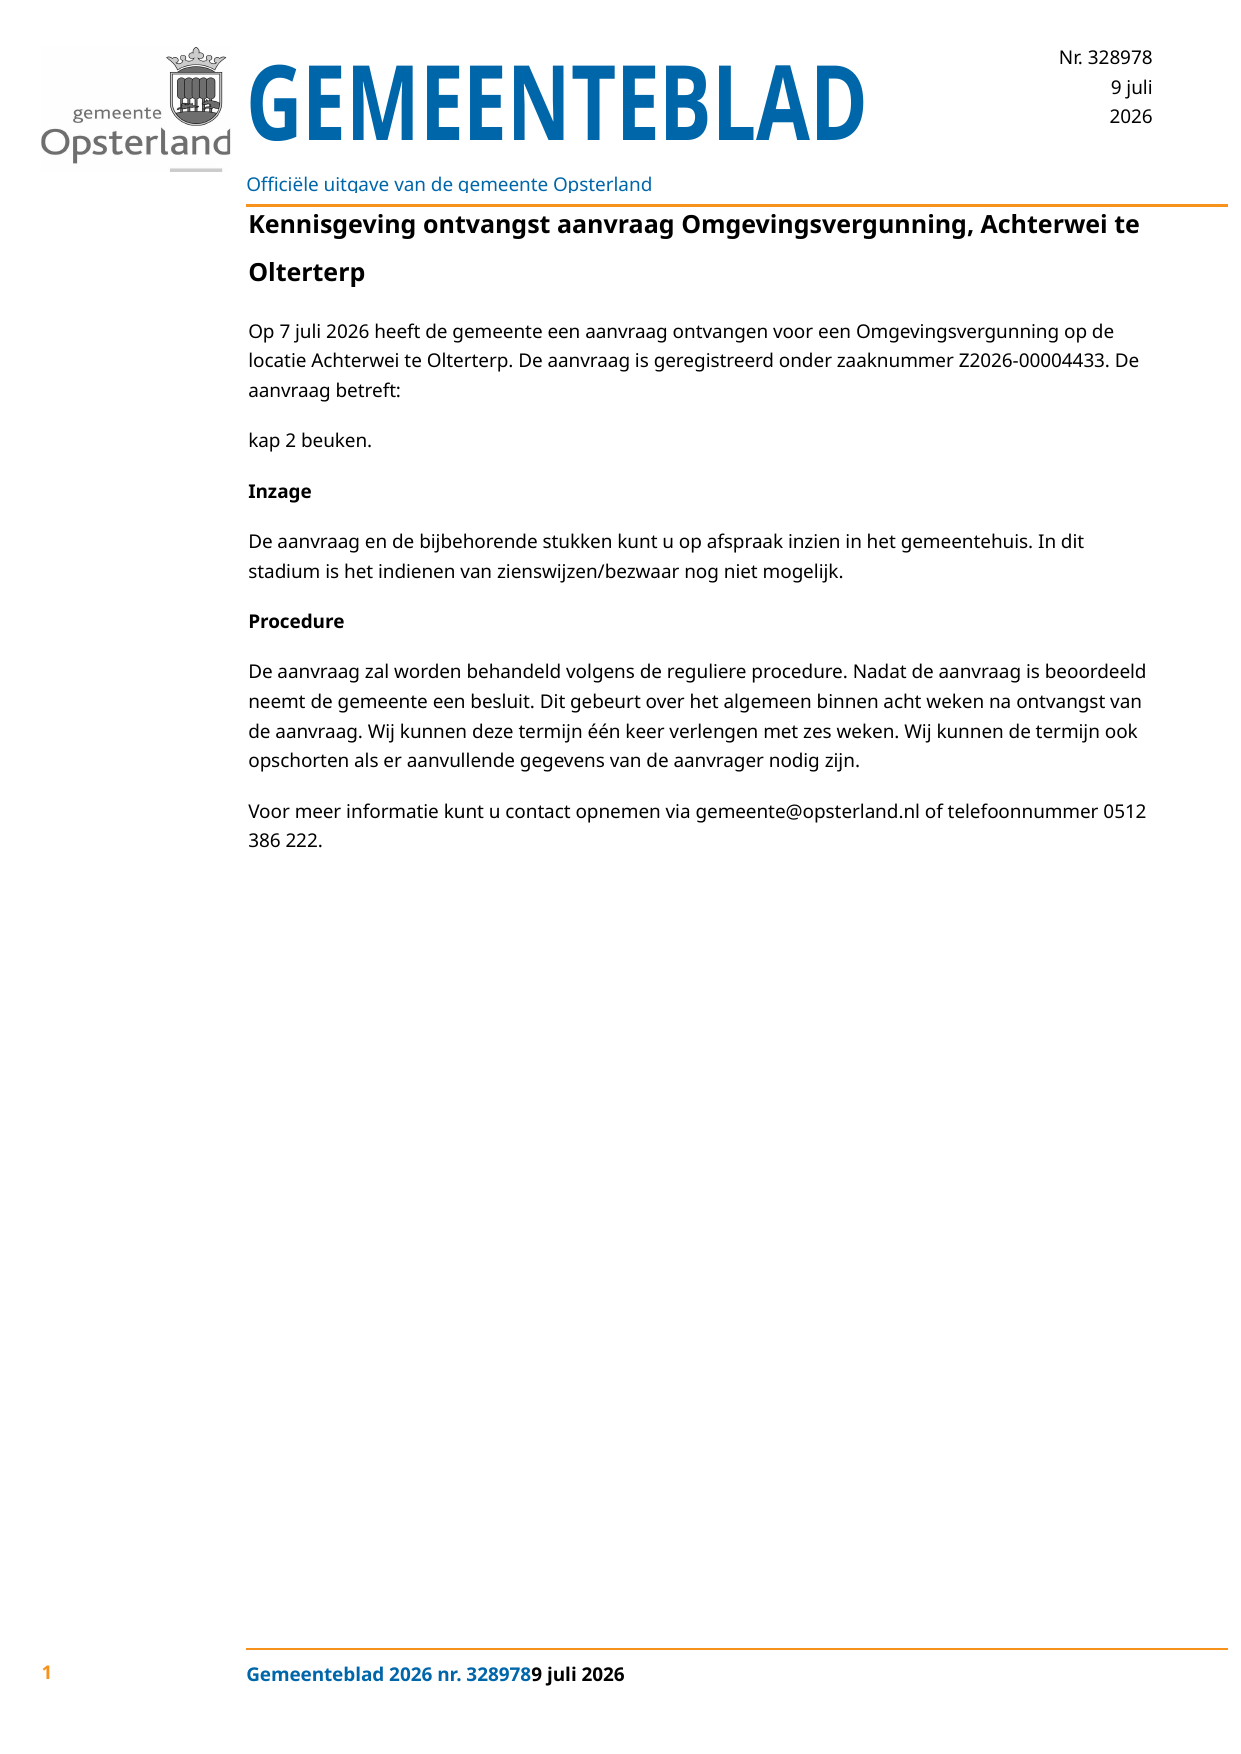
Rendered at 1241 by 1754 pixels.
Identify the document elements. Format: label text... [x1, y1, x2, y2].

text Voor meer informatie kunt u contact opnemen via gemeente@opsterland.nl of telefoonnummer 0512 386 222. [248, 798, 1152, 853]
text kap 2 beuken. [248, 427, 1152, 453]
text Procedure [248, 608, 1152, 634]
picture [41, 47, 231, 172]
text Kennisgeving ontvangst aanvraag Omgevingsvergunning, Achterwei te Olterterp [248, 207, 1152, 288]
text De aanvraag zal worden behandeld volgens de reguliere procedure. Nadat de aanvraag is beoordeeld neemt de gemeente een besluit. Dit gebeurt over het algemeen binnen acht weken na ontvangst van de aanvraag. Wij kunnen deze termijn één keer verlengen met zes weken. Wij kunnen de termijn ook opschorten als er aanvullende gegevens van de aanvrager nodig zijn. [248, 659, 1152, 773]
text De aanvraag en de bijbehorende stukken kunt u op afspraak inzien in het gemeentehuis. In dit stadium is het indienen van zienswijzen/bezwaar nog niet mogelijk. [248, 528, 1152, 584]
text Op 7 juli 2026 heeft de gemeente een aanvraag ontvangen voor een Omgevingsvergunning op de locatie Achterwei te Olterterp. De aanvraag is geregistreerd onder zaaknummer Z2026-00004433. De aanvraag betreft: [248, 318, 1152, 403]
text Inzage [248, 478, 1152, 504]
